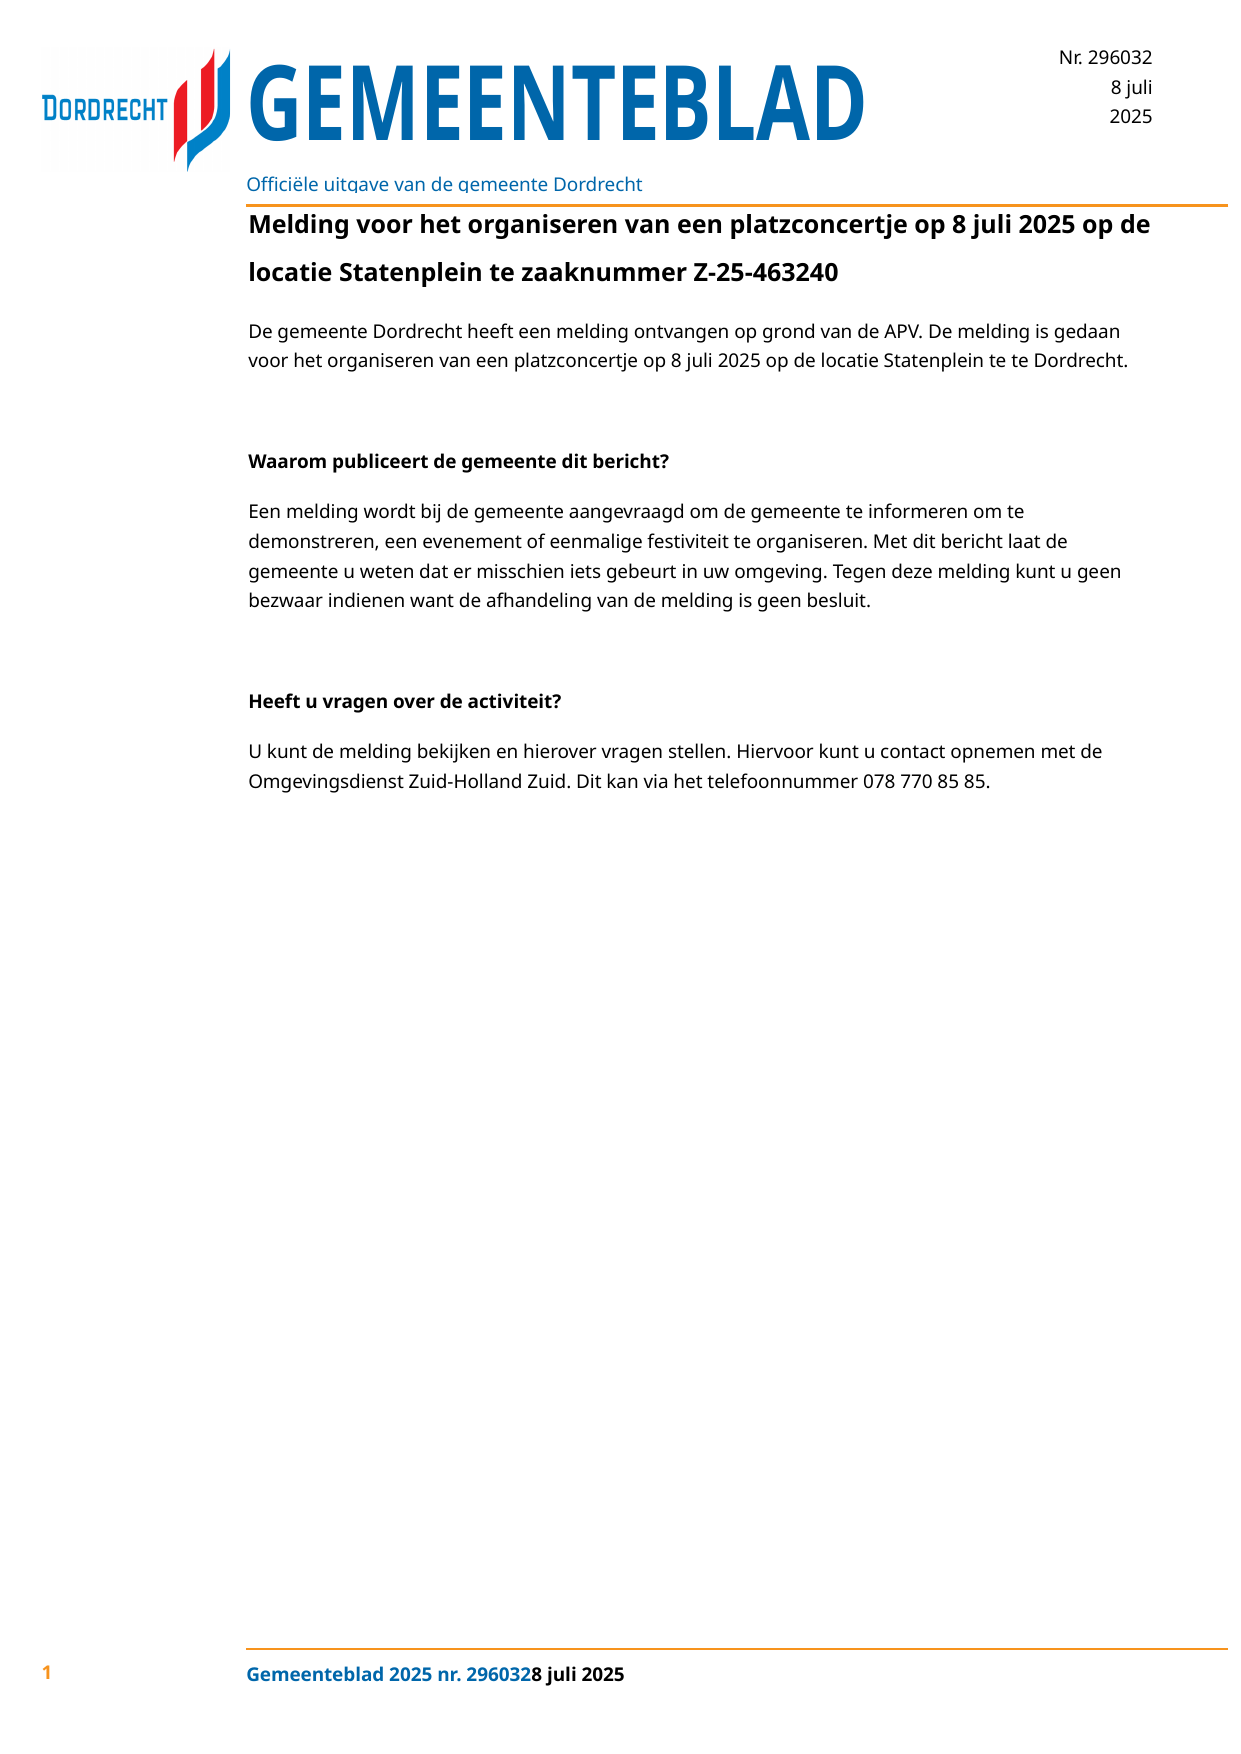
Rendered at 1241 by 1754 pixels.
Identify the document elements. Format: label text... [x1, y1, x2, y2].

text Heeft u vragen over de activiteit? [248, 688, 1152, 714]
text De gemeente Dordrecht heeft een melding ontvangen op grond van de APV. De melding is gedaan voor het organiseren van een platzconcertje op 8 juli 2025 op de locatie Statenplein te te Dordrecht. [248, 318, 1152, 373]
text Melding voor het organiseren van een platzconcertje op 8 juli 2025 op de locatie Statenplein te zaaknummer Z-25-463240 [248, 207, 1152, 288]
text U kunt de melding bekijken en hierover vragen stellen. Hiervoor kunt u contact opnemen met de Omgevingsdienst Zuid-Holland Zuid. Dit kan via het telefoonnummer 078 770 85 85. [248, 739, 1152, 794]
picture [41, 47, 231, 172]
text Een melding wordt bij de gemeente aangevraagd om de gemeente te informeren om te demonstreren, een evenement of eenmalige festiviteit te organiseren. Met dit bericht laat de gemeente u weten dat er misschien iets gebeurt in uw omgeving. Tegen deze melding kunt u geen bezwaar indienen want de afhandeling van de melding is geen besluit. [248, 499, 1152, 613]
text Waarom publiceert de gemeente dit bericht? [248, 448, 1152, 474]
